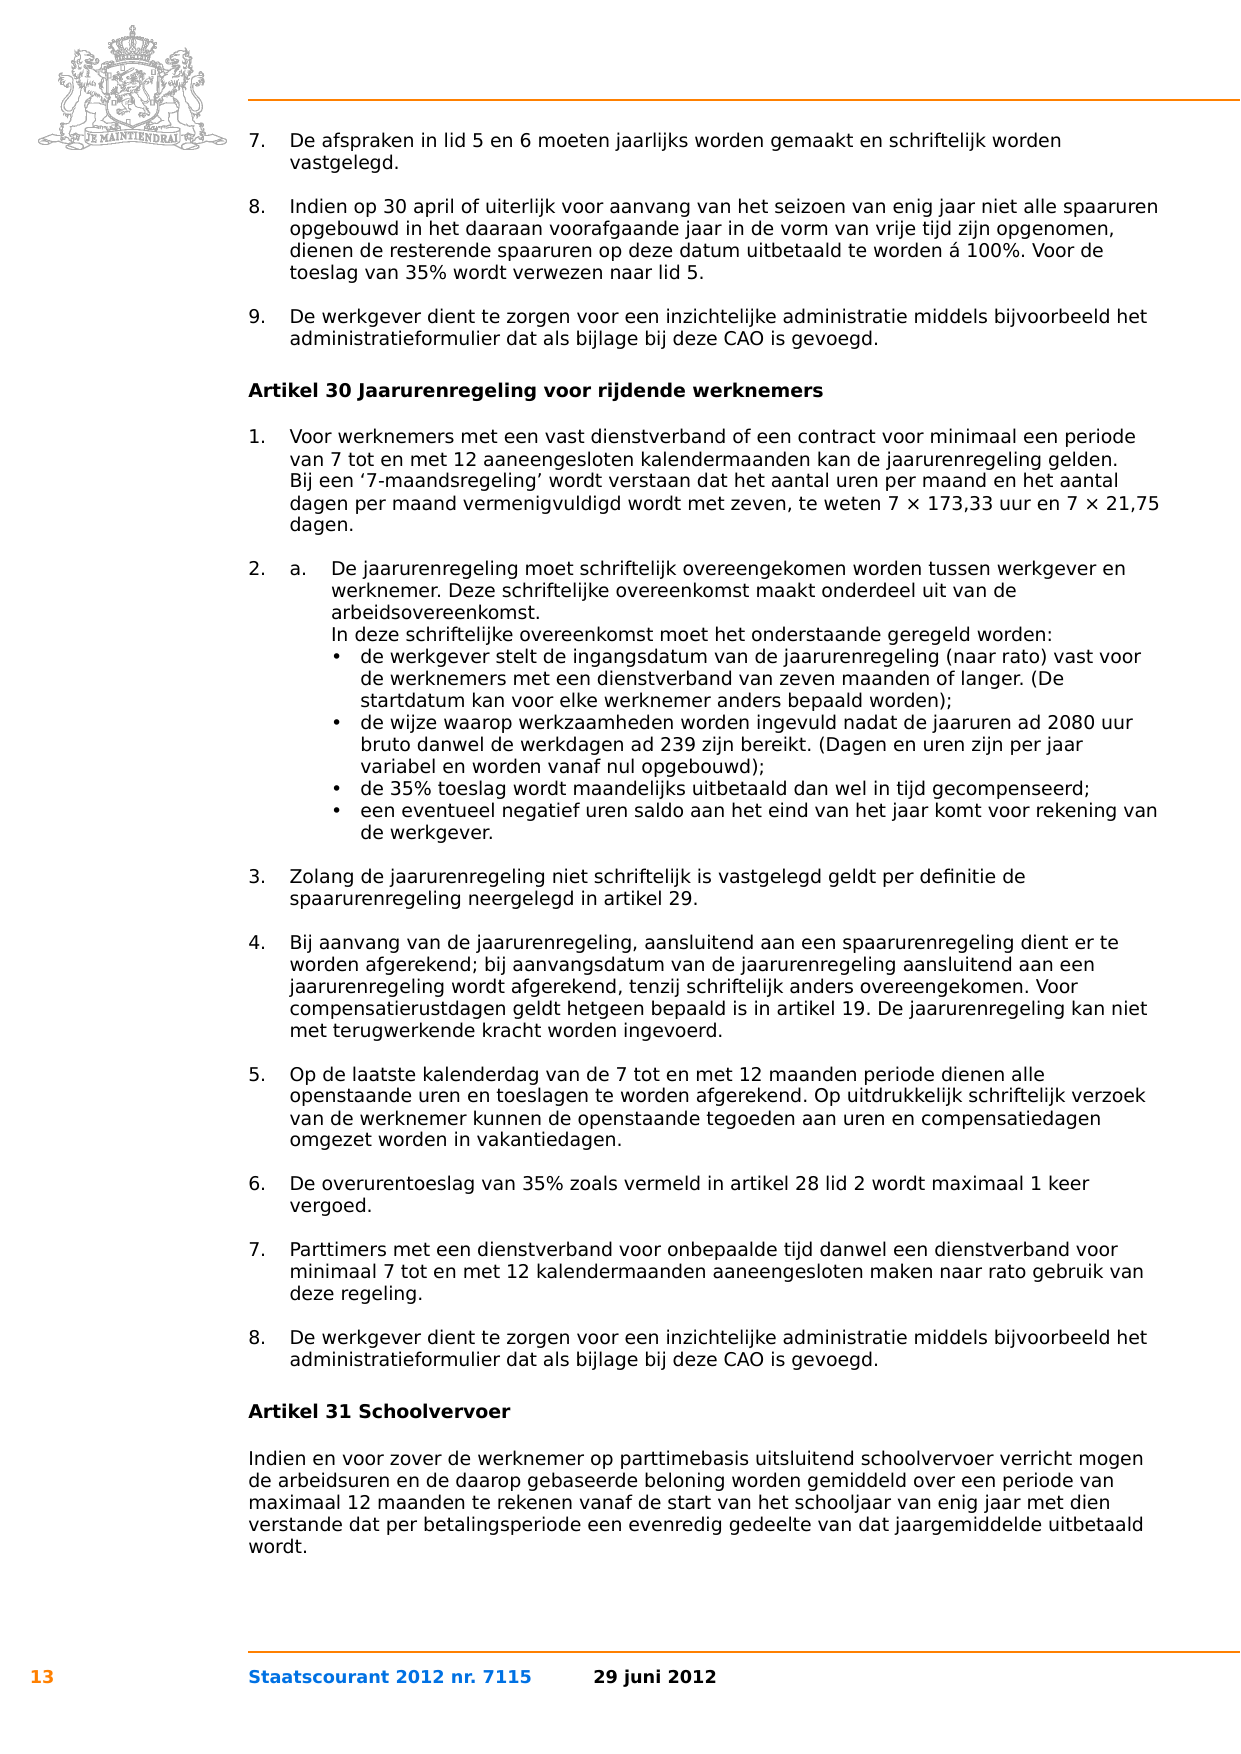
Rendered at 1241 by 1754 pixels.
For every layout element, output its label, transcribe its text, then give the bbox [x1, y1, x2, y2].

text Indien en voor zover de werknemer op parttimebasis uitsluitend schoolvervoer verricht mogen de arbeidsuren en de daarop gebaseerde beloning worden gemiddeld over een periode van maximaal 12 maanden te rekenen vanaf de start van het schooljaar van enig jaar met dien verstande dat per betalingsperiode een evenredig gedeelte van dat jaargemiddelde uitbetaald wordt. [248, 1448, 1163, 1558]
text 7. De afspraken in lid 5 en 6 moeten jaarlijks worden gemaakt en schriftelijk worden vastgelegd. [248, 130, 1163, 174]
text 8. De werkgever dient te zorgen voor een inzichtelijke administratie middels bijvoorbeeld het administratieformulier dat als bijlage bij deze CAO is gevoegd. [248, 1327, 1163, 1371]
subtitle Artikel 31 Schoolvervoer [248, 1401, 1163, 1423]
text 6. De overurentoeslag van 35% zoals vermeld in artikel 28 lid 2 wordt maximaal 1 keer vergoed. [248, 1173, 1163, 1217]
picture [38, 25, 227, 150]
text 7. Parttimers met een dienstverband voor onbepaalde tijd danwel een dienstverband voor minimaal 7 tot en met 12 kalendermaanden aaneengesloten maken naar rato gebruik van deze regeling. [248, 1239, 1163, 1305]
text In deze schriftelijke overeenkomst moet het onderstaande geregeld worden: [331, 624, 1163, 646]
text 9. De werkgever dient te zorgen voor een inzichtelijke administratie middels bijvoorbeeld het administratieformulier dat als bijlage bij deze CAO is gevoegd. [248, 306, 1163, 349]
text • de wijze waarop werkzaamheden worden ingevuld nadat de jaaruren ad 2080 uur bruto danwel de werkdagen ad 239 zijn bereikt. (Dagen en uren zijn per jaar variabel en worden vanaf nul opgebouwd); [331, 712, 1163, 778]
text 1. Voor werknemers met een vast dienstverband of een contract voor minimaal een periode van 7 tot en met 12 aaneengesloten kalendermaanden kan de jaarurenregeling gelden. [248, 426, 1163, 470]
text 4. Bij aanvang van de jaarurenregeling, aansluitend aan een spaarurenregeling dient er te worden afgerekend; bij aanvangsdatum van de jaarurenregeling aansluitend aan een jaarurenregeling wordt afgerekend, tenzij schriftelijk anders overeengekomen. Voor compensatierustdagen geldt hetgeen bepaald is in artikel 19. De jaarurenregeling kan niet met terugwerkende kracht worden ingevoerd. [248, 932, 1163, 1042]
text 2. a. De jaarurenregeling moet schriftelijk overeengekomen worden tussen werkgever en werknemer. Deze schriftelijke overeenkomst maakt onderdeel uit van de arbeidsovereenkomst. [248, 558, 1163, 624]
text Bij een ‘7-maandsregeling’ wordt verstaan dat het aantal uren per maand en het aantal dagen per maand vermenigvuldigd wordt met zeven, te weten 7 × 173,33 uur en 7 × 21,75 dagen. [289, 470, 1163, 536]
text • de werkgever stelt de ingangsdatum van de jaarurenregeling (naar rato) vast voor de werknemers met een dienstverband van zeven maanden of langer. (De startdatum kan voor elke werknemer anders bepaald worden); [331, 646, 1163, 712]
text • een eventueel negatief uren saldo aan het eind van het jaar komt voor rekening van de werkgever. [331, 800, 1163, 844]
text • de 35% toeslag wordt maandelijks uitbetaald dan wel in tijd gecompenseerd; [331, 778, 1163, 800]
text 5. Op de laatste kalenderdag van de 7 tot en met 12 maanden periode dienen alle openstaande uren en toeslagen te worden afgerekend. Op uitdrukkelijk schriftelijk verzoek van de werknemer kunnen de openstaande tegoeden aan uren en compensatiedagen omgezet worden in vakantiedagen. [248, 1063, 1163, 1151]
subtitle Artikel 30 Jaarurenregeling voor rijdende werknemers [248, 379, 1163, 401]
text 3. Zolang de jaarurenregeling niet schriftelijk is vastgelegd geldt per definitie de spaarurenregeling neergelegd in artikel 29. [248, 866, 1163, 910]
text 8. Indien op 30 april of uiterlijk voor aanvang van het seizoen van enig jaar niet alle spaaruren opgebouwd in het daaraan voorafgaande jaar in de vorm van vrije tijd zijn opgenomen, dienen de resterende spaaruren op deze datum uitbetaald te worden á 100%. Voor de toeslag van 35% wordt verwezen naar lid 5. [248, 196, 1163, 284]
